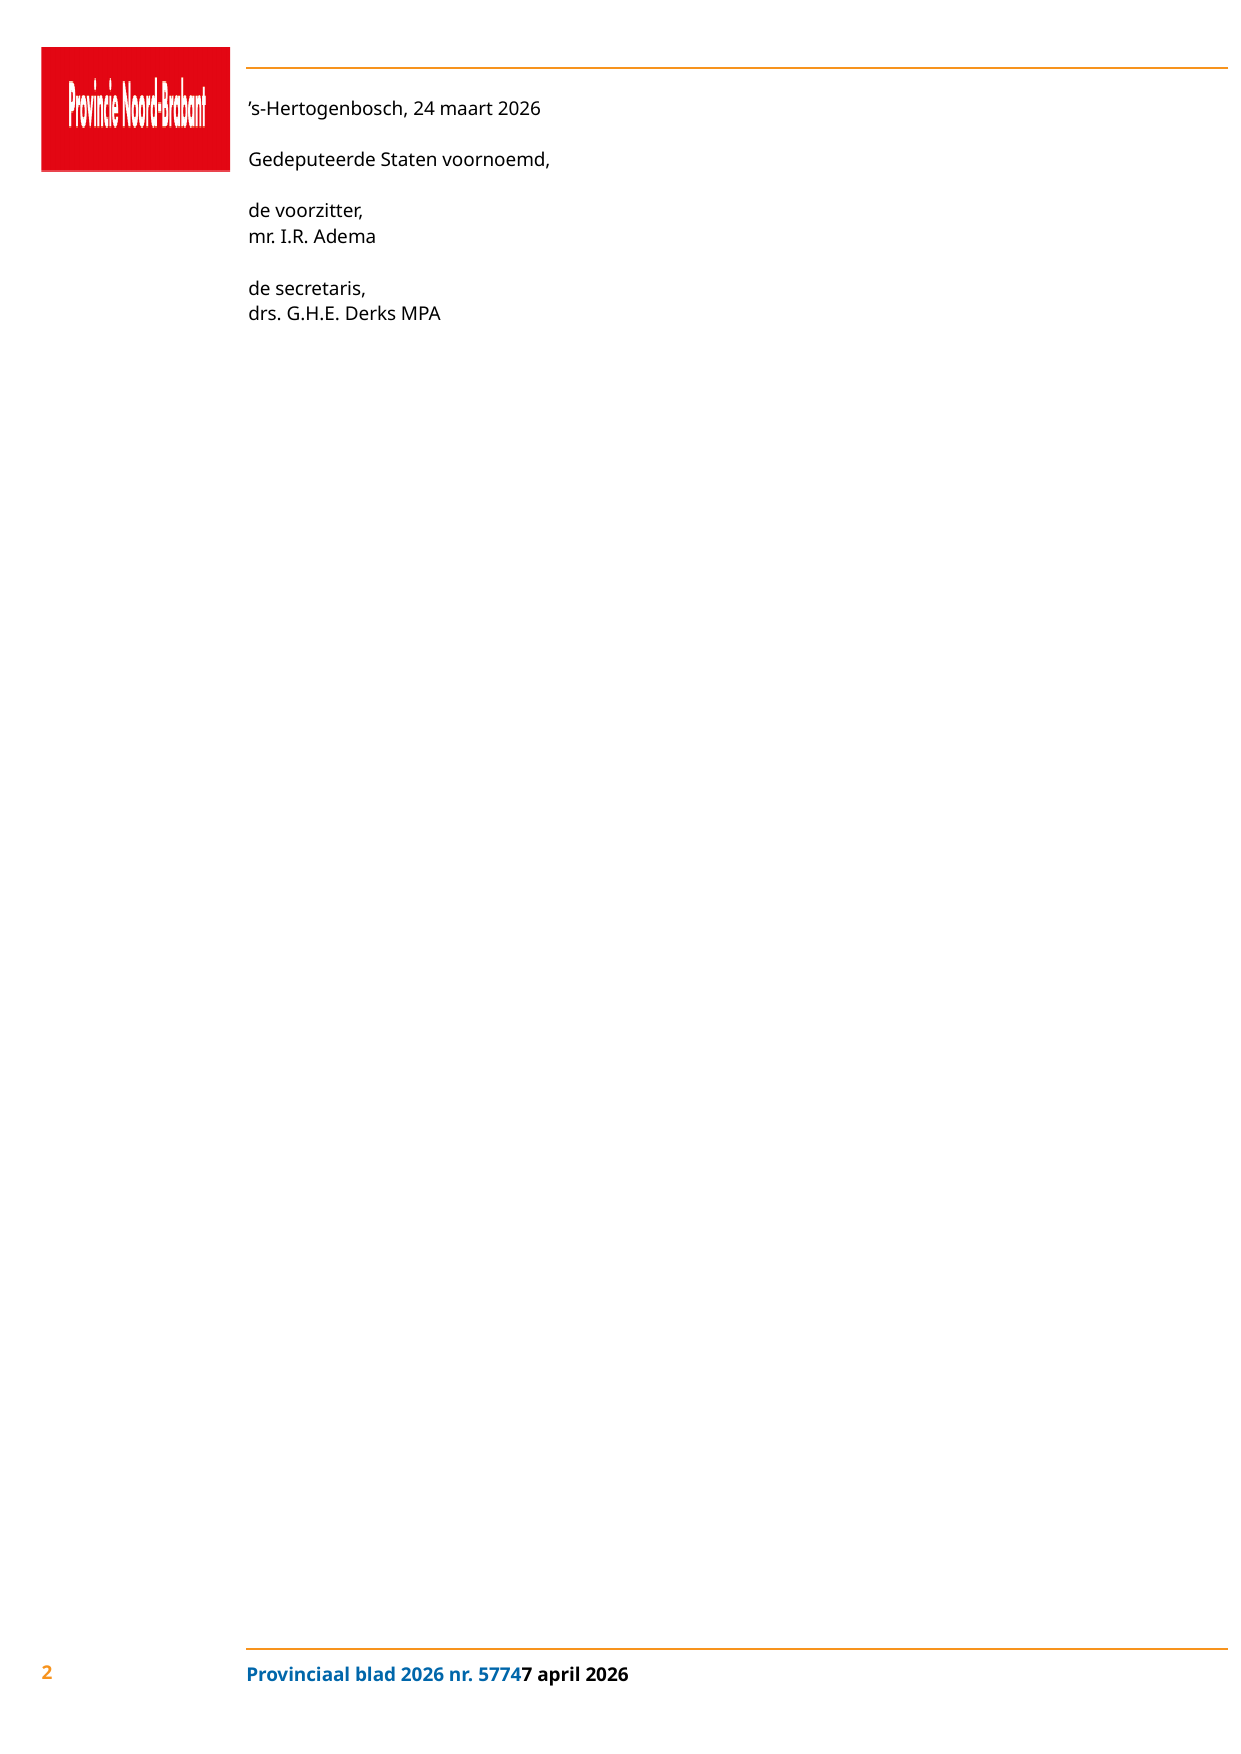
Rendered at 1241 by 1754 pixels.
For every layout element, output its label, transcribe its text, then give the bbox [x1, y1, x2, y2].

text mr. I.R. Adema [248, 223, 1152, 249]
text Gedeputeerde Staten voornoemd, [248, 146, 1152, 172]
picture [41, 47, 231, 172]
text de voorzitter, [248, 198, 1152, 223]
text drs. G.H.E. Derks MPA [248, 301, 1152, 326]
text ’s-Hertogenbosch, 24 maart 2026 [248, 95, 1152, 121]
text de secretaris, [248, 275, 1152, 301]
